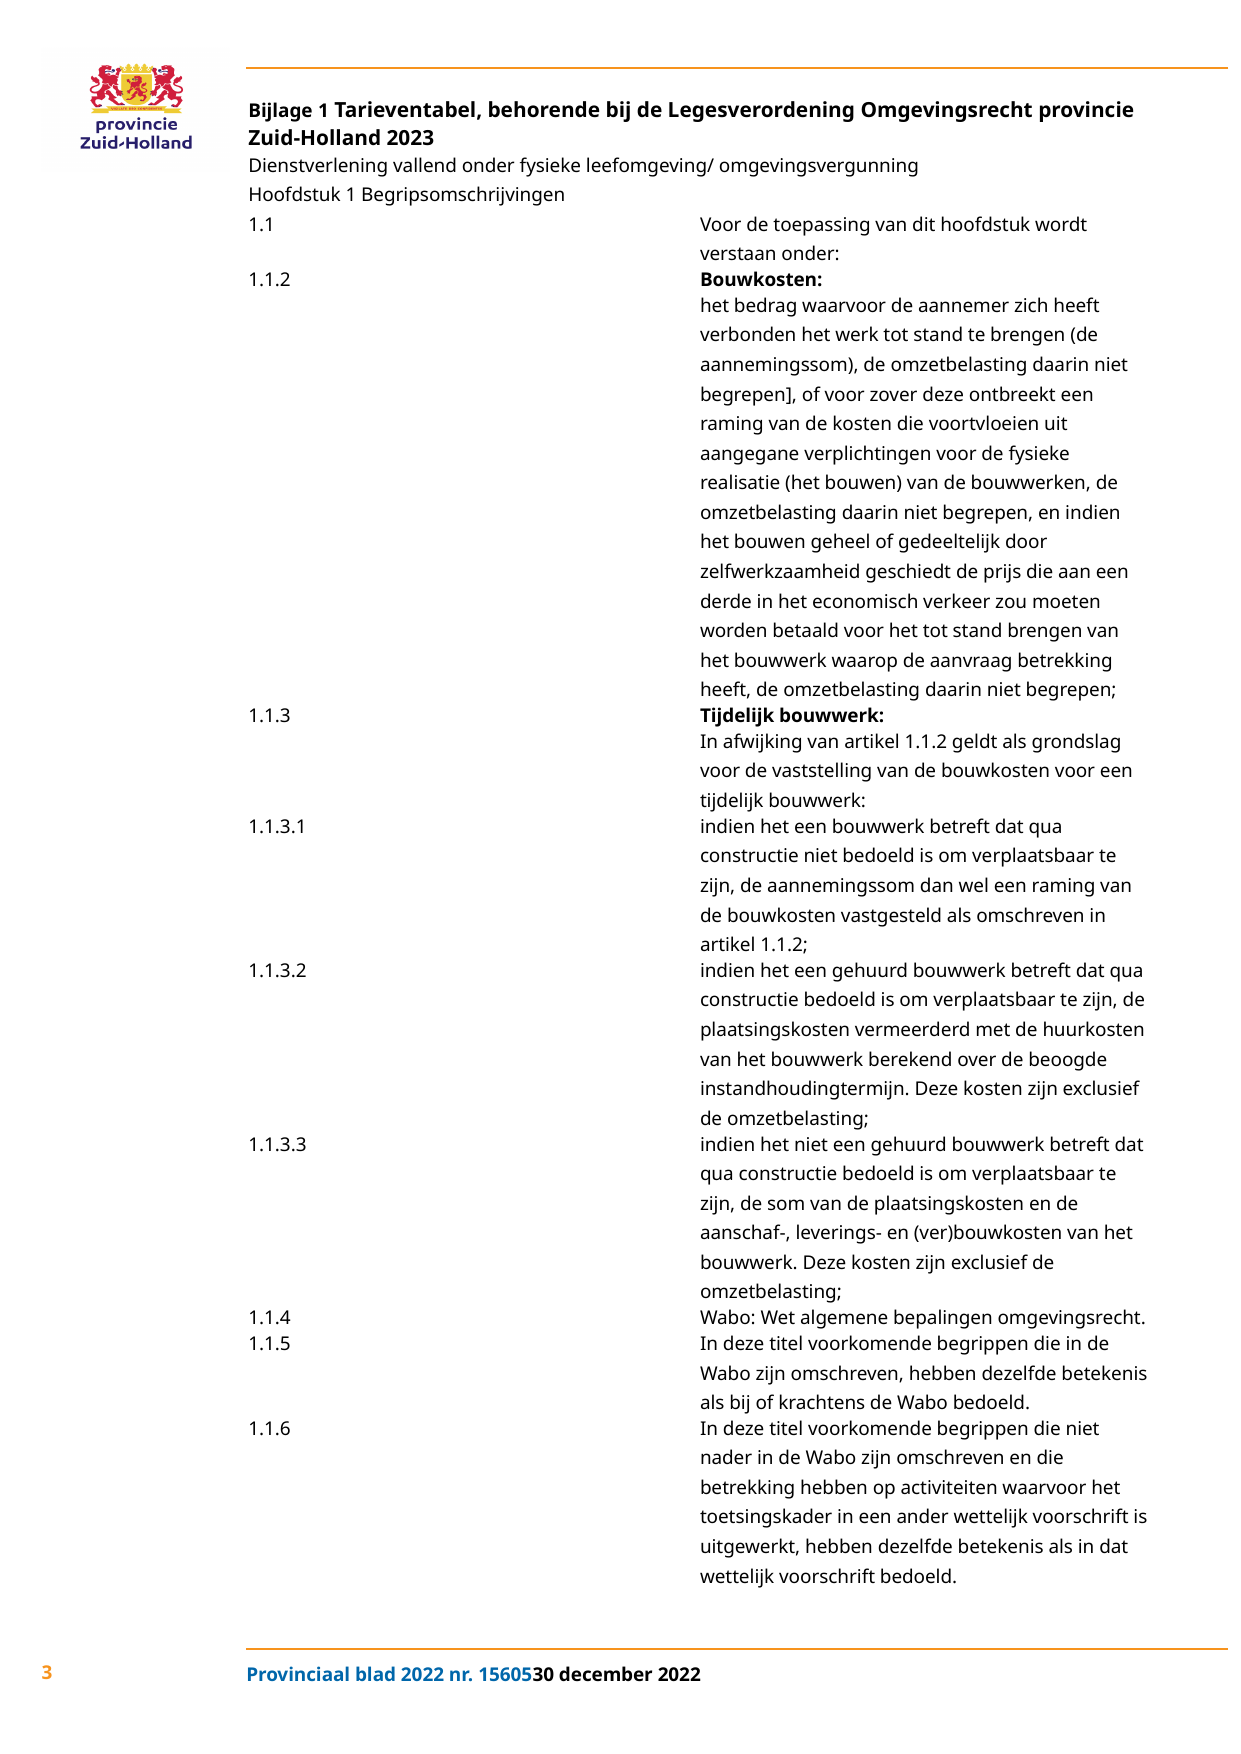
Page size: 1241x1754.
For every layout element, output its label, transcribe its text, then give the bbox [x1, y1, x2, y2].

table_cell indien het een gehuurd bouwwerk betreft dat qua constructie bedoeld is om verplaatsbaar te zijn, de plaatsingskosten vermeerderd met de huurkosten van het bouwwerk berekend over de beoogde instandhoudingtermijn. Deze kosten zijn exclusief de omzetbelasting; [700, 957, 1152, 1131]
table_cell Bouwkosten: [700, 266, 1152, 292]
table_cell 1.1.5 [248, 1330, 700, 1415]
text Bijlage 1 Tarieventabel, behorende bij de Legesverordening Omgevingsrecht provincie Zuid-Holland 2023 [248, 95, 1152, 152]
table_cell het bedrag waarvoor de aannemer zich heeft verbonden het werk tot stand te brengen (de aannemingssom), de omzetbelasting daarin niet begrepen], of voor zover deze ontbreekt een raming van de kosten die voortvloeien uit aangegane verplichtingen voor de fysieke realisatie (het bouwen) van de bouwwerken, de omzetbelasting daarin niet begrepen, en indien het bouwen geheel of gedeeltelijk door zelfwerkzaamheid geschiedt de prijs die aan een derde in het economisch verkeer zou moeten worden betaald voor het tot stand brengen van het bouwwerk waarop de aanvraag betrekking heeft, de omzetbelasting daarin niet begrepen; [700, 292, 1152, 702]
table_cell indien het niet een gehuurd bouwwerk betreft dat qua constructie bedoeld is om verplaatsbaar te zijn, de som van de plaatsingskosten en de aanschaf-, leverings- en (ver)bouwkosten van het bouwwerk. Deze kosten zijn exclusief de omzetbelasting; [700, 1131, 1152, 1304]
table_cell indien het een bouwwerk betreft dat qua constructie niet bedoeld is om verplaatsbaar te zijn, de aannemingssom dan wel een raming van de bouwkosten vastgesteld als omschreven in artikel 1.1.2; [700, 813, 1152, 957]
table_cell In deze titel voorkomende begrippen die in de Wabo zijn omschreven, hebben dezelfde betekenis als bij of krachtens de Wabo bedoeld. [700, 1330, 1152, 1415]
table_cell 1.1.6 [248, 1415, 700, 1589]
table_cell 1.1.3.2 [248, 957, 700, 1131]
picture [41, 47, 231, 172]
table_cell In afwijking van artikel 1.1.2 geldt als grondslag voor de vaststelling van de bouwkosten voor een tijdelijk bouwwerk: [700, 728, 1152, 813]
table_cell 1.1.3.1 [248, 813, 700, 957]
table_header Voor de toepassing van dit hoofdstuk wordt verstaan onder: [700, 211, 1152, 266]
table_cell 1.1.3.3 [248, 1131, 700, 1304]
table_cell [248, 292, 700, 702]
table_header 1.1 [248, 211, 700, 266]
table_cell [248, 728, 700, 813]
table_cell Wabo: Wet algemene bepalingen omgevingsrecht. [700, 1304, 1152, 1330]
text Dienstverlening vallend onder fysieke leefomgeving/ omgevingsvergunning [248, 152, 1152, 177]
text Hoofdstuk 1 Begripsomschrijvingen [248, 181, 1152, 207]
table_cell 1.1.3 [248, 703, 700, 728]
table_cell Tijdelijk bouwwerk: [700, 703, 1152, 728]
table_cell 1.1.2 [248, 266, 700, 292]
table_cell 1.1.4 [248, 1304, 700, 1330]
table_cell In deze titel voorkomende begrippen die niet nader in de Wabo zijn omschreven en die betrekking hebben op activiteiten waarvoor het toetsingskader in een ander wettelijk voorschrift is uitgewerkt, hebben dezelfde betekenis als in dat wettelijk voorschrift bedoeld. [700, 1415, 1152, 1589]
